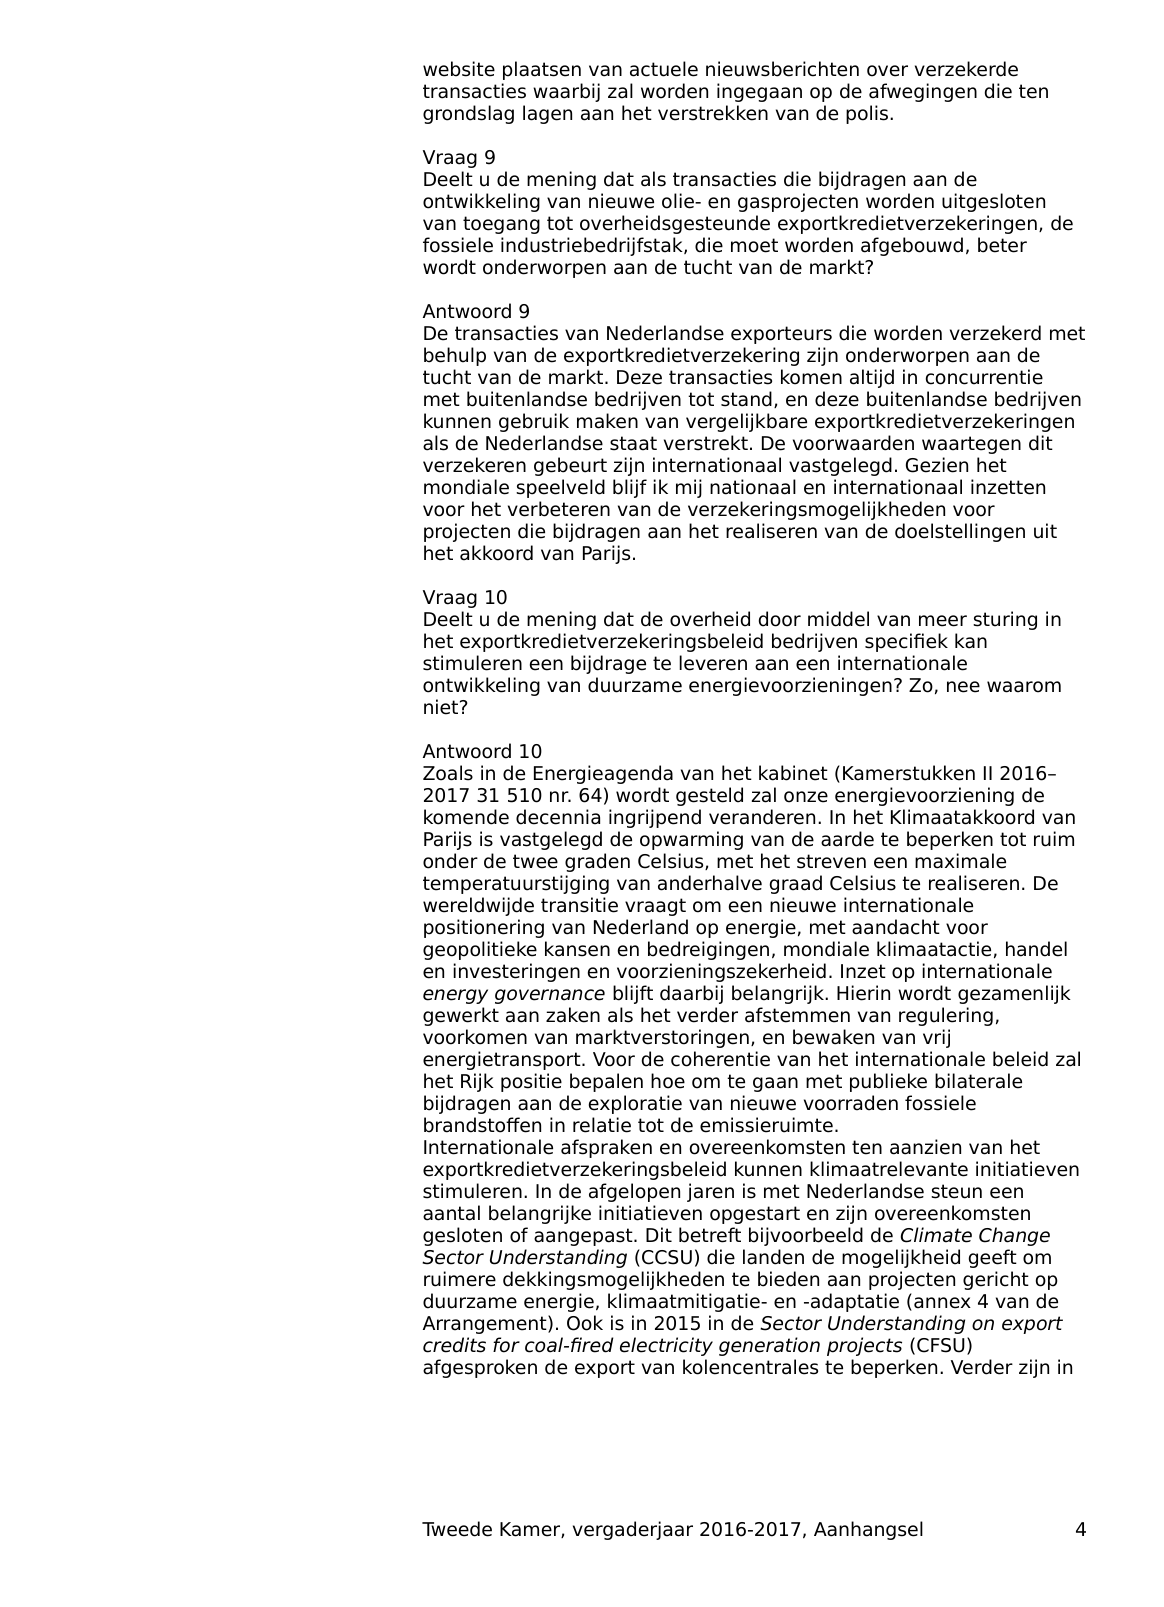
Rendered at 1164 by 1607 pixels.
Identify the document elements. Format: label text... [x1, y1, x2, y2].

text Vraag 9 [422, 147, 1087, 169]
text Antwoord 10 [422, 741, 1087, 763]
text Internationale afspraken en overeenkomsten ten aanzien van het exportkredietverzekeringsbeleid kunnen klimaatrelevante initiatieven stimuleren. In de afgelopen jaren is met Nederlandse steun een aantal belangrijke initiatieven opgestart en zijn overeenkomsten gesloten of aangepast. Dit betreft bijvoorbeeld de Climate Change Sector Understanding (CCSU) die landen de mogelijkheid geeft om ruimere dekkingsmogelijkheden te bieden aan projecten gericht op duurzame energie, klimaatmitigatie- en -adaptatie (annex 4 van de Arrangement). Ook is in 2015 in de Sector Understanding on export credits for coal-fired electricity generation projects (CFSU) afgesproken de export van kolencentrales te beperken. Verder zijn in [422, 1137, 1087, 1379]
text Zoals in de Energieagenda van het kabinet (Kamerstukken II 2016–2017 31 510 nr. 64) wordt gesteld zal onze energievoorziening de komende decennia ingrijpend veranderen. In het Klimaatakkoord van Parijs is vastgelegd de opwarming van de aarde te beperken tot ruim onder de twee graden Celsius, met het streven een maximale temperatuurstijging van anderhalve graad Celsius te realiseren. De wereldwijde transitie vraagt om een nieuwe internationale positionering van Nederland op energie, met aandacht voor geopolitieke kansen en bedreigingen, mondiale klimaatactie, handel en investeringen en voorzieningszekerheid. Inzet op internationale energy governance blijft daarbij belangrijk. Hierin wordt gezamenlijk gewerkt aan zaken als het verder afstemmen van regulering, voorkomen van marktverstoringen, en bewaken van vrij energietransport. Voor de coherentie van het internationale beleid zal het Rijk positie bepalen hoe om te gaan met publieke bilaterale bijdragen aan de exploratie van nieuwe voorraden fossiele brandstoffen in relatie tot de emissieruimte. [422, 763, 1087, 1137]
text Deelt u de mening dat als transacties die bijdragen aan de ontwikkeling van nieuwe olie- en gasprojecten worden uitgesloten van toegang tot overheidsgesteunde exportkredietverzekeringen, de fossiele industriebedrijfstak, die moet worden afgebouwd, beter wordt onderworpen aan de tucht van de markt? [422, 169, 1087, 279]
text Vraag 10 [422, 587, 1087, 609]
text website plaatsen van actuele nieuwsberichten over verzekerde transacties waarbij zal worden ingegaan op de afwegingen die ten grondslag lagen aan het verstrekken van de polis. [422, 59, 1087, 125]
text Deelt u de mening dat de overheid door middel van meer sturing in het exportkredietverzekeringsbeleid bedrijven specifiek kan stimuleren een bijdrage te leveren aan een internationale ontwikkeling van duurzame energievoorzieningen? Zo, nee waarom niet? [422, 609, 1087, 719]
text De transacties van Nederlandse exporteurs die worden verzekerd met behulp van de exportkredietverzekering zijn onderworpen aan de tucht van de markt. Deze transacties komen altijd in concurrentie met buitenlandse bedrijven tot stand, en deze buitenlandse bedrijven kunnen gebruik maken van vergelijkbare exportkredietverzekeringen als de Nederlandse staat verstrekt. De voorwaarden waartegen dit verzekeren gebeurt zijn internationaal vastgelegd. Gezien het mondiale speelveld blijf ik mij nationaal en internationaal inzetten voor het verbeteren van de verzekeringsmogelijkheden voor projecten die bijdragen aan het realiseren van de doelstellingen uit het akkoord van Parijs. [422, 323, 1087, 565]
text Antwoord 9 [422, 301, 1087, 323]
